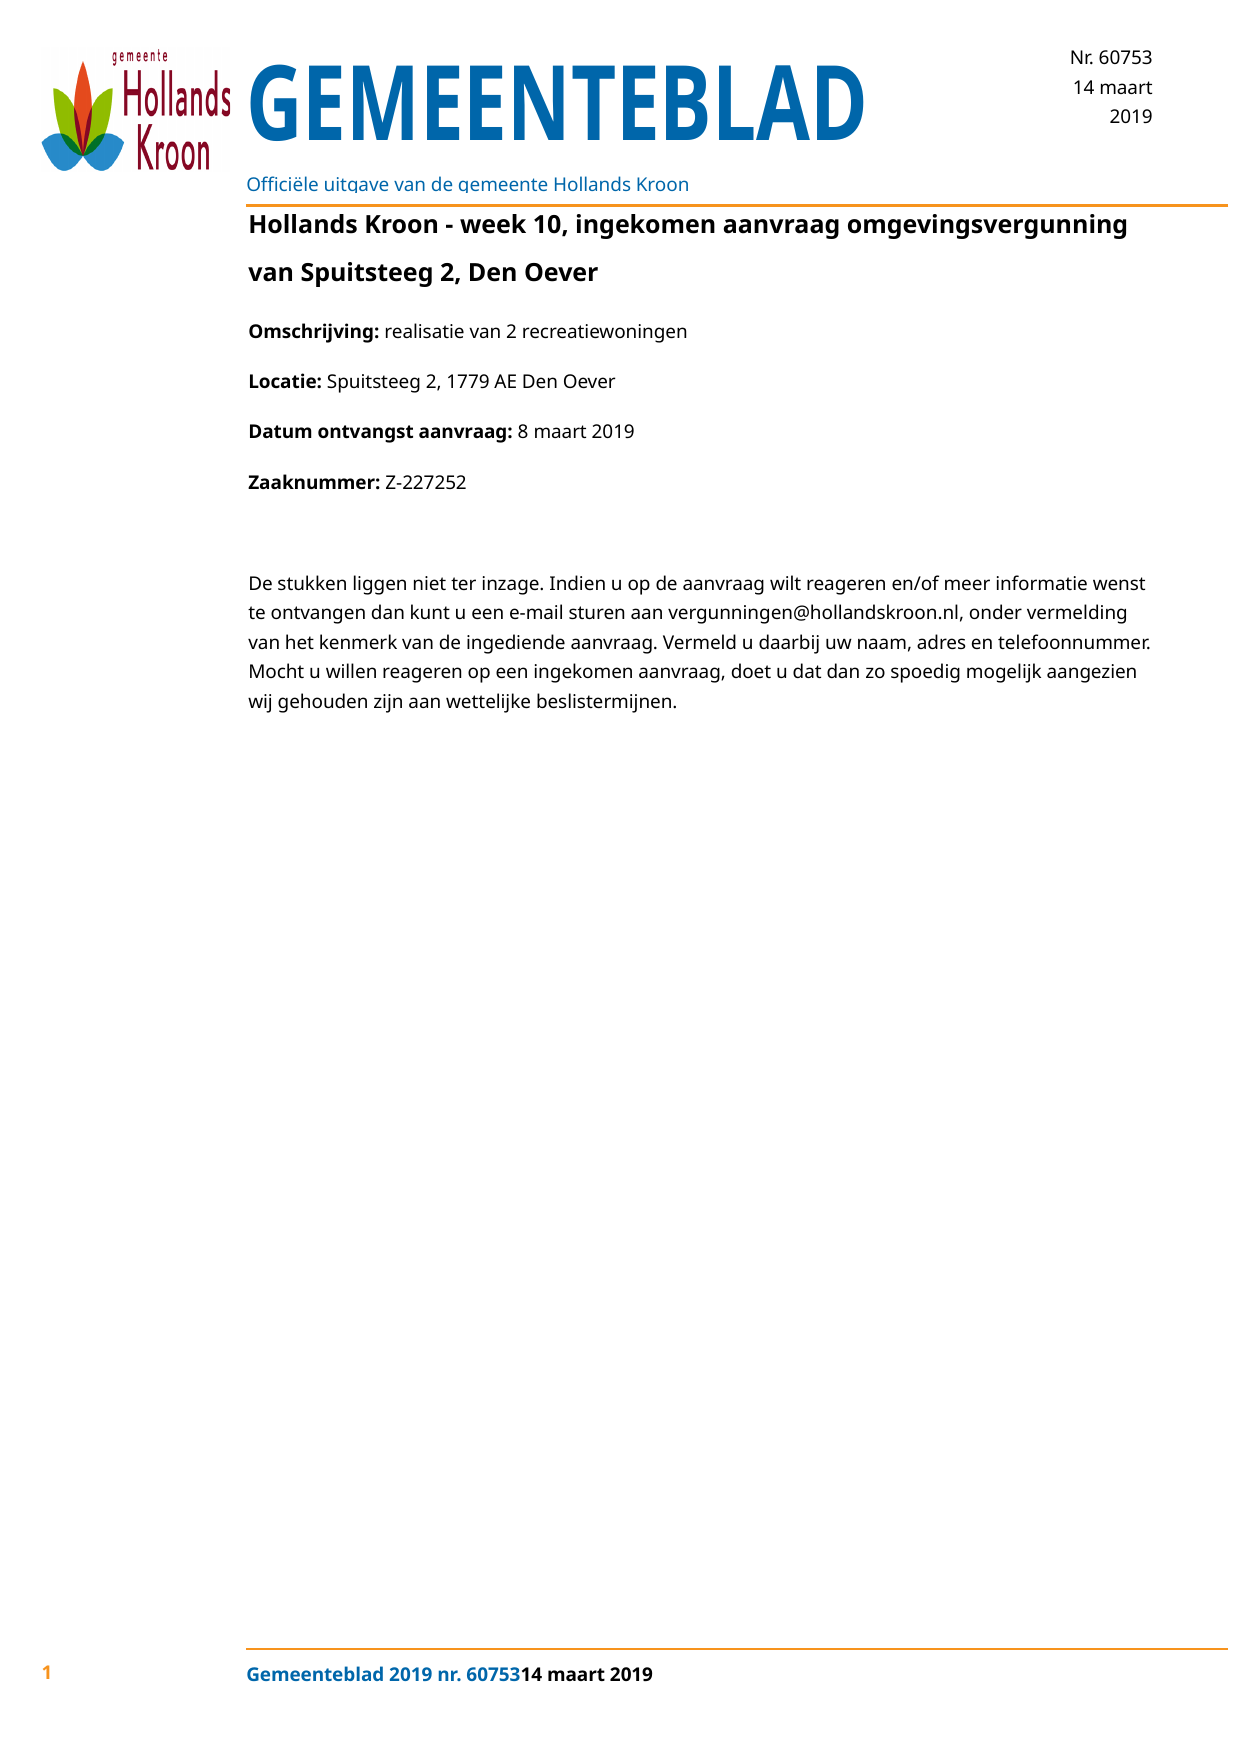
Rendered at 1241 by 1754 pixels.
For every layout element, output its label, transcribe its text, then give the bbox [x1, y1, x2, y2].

text De stukken liggen niet ter inzage. Indien u op de aanvraag wilt reageren en/of meer informatie wenst te ontvangen dan kunt u een e-mail sturen aan vergunningen@hollandskroon.nl, onder vermelding van het kenmerk van de ingediende aanvraag. Vermeld u daarbij uw naam, adres en telefoonnummer. Mocht u willen reageren op een ingekomen aanvraag, doet u dat dan zo spoedig mogelijk aangezien wij gehouden zijn aan wettelijke beslistermijnen. [248, 570, 1152, 714]
picture [41, 47, 231, 172]
text Omschrijving: realisatie van 2 recreatiewoningen [248, 318, 1152, 344]
text Datum ontvangst aanvraag: 8 maart 2019 [248, 419, 1152, 444]
text Locatie: Spuitsteeg 2, 1779 AE Den Oever [248, 368, 1152, 394]
text Hollands Kroon - week 10, ingekomen aanvraag omgevingsvergunning van Spuitsteeg 2, Den Oever [248, 207, 1152, 288]
text Zaaknummer: Z-227252 [248, 469, 1152, 495]
